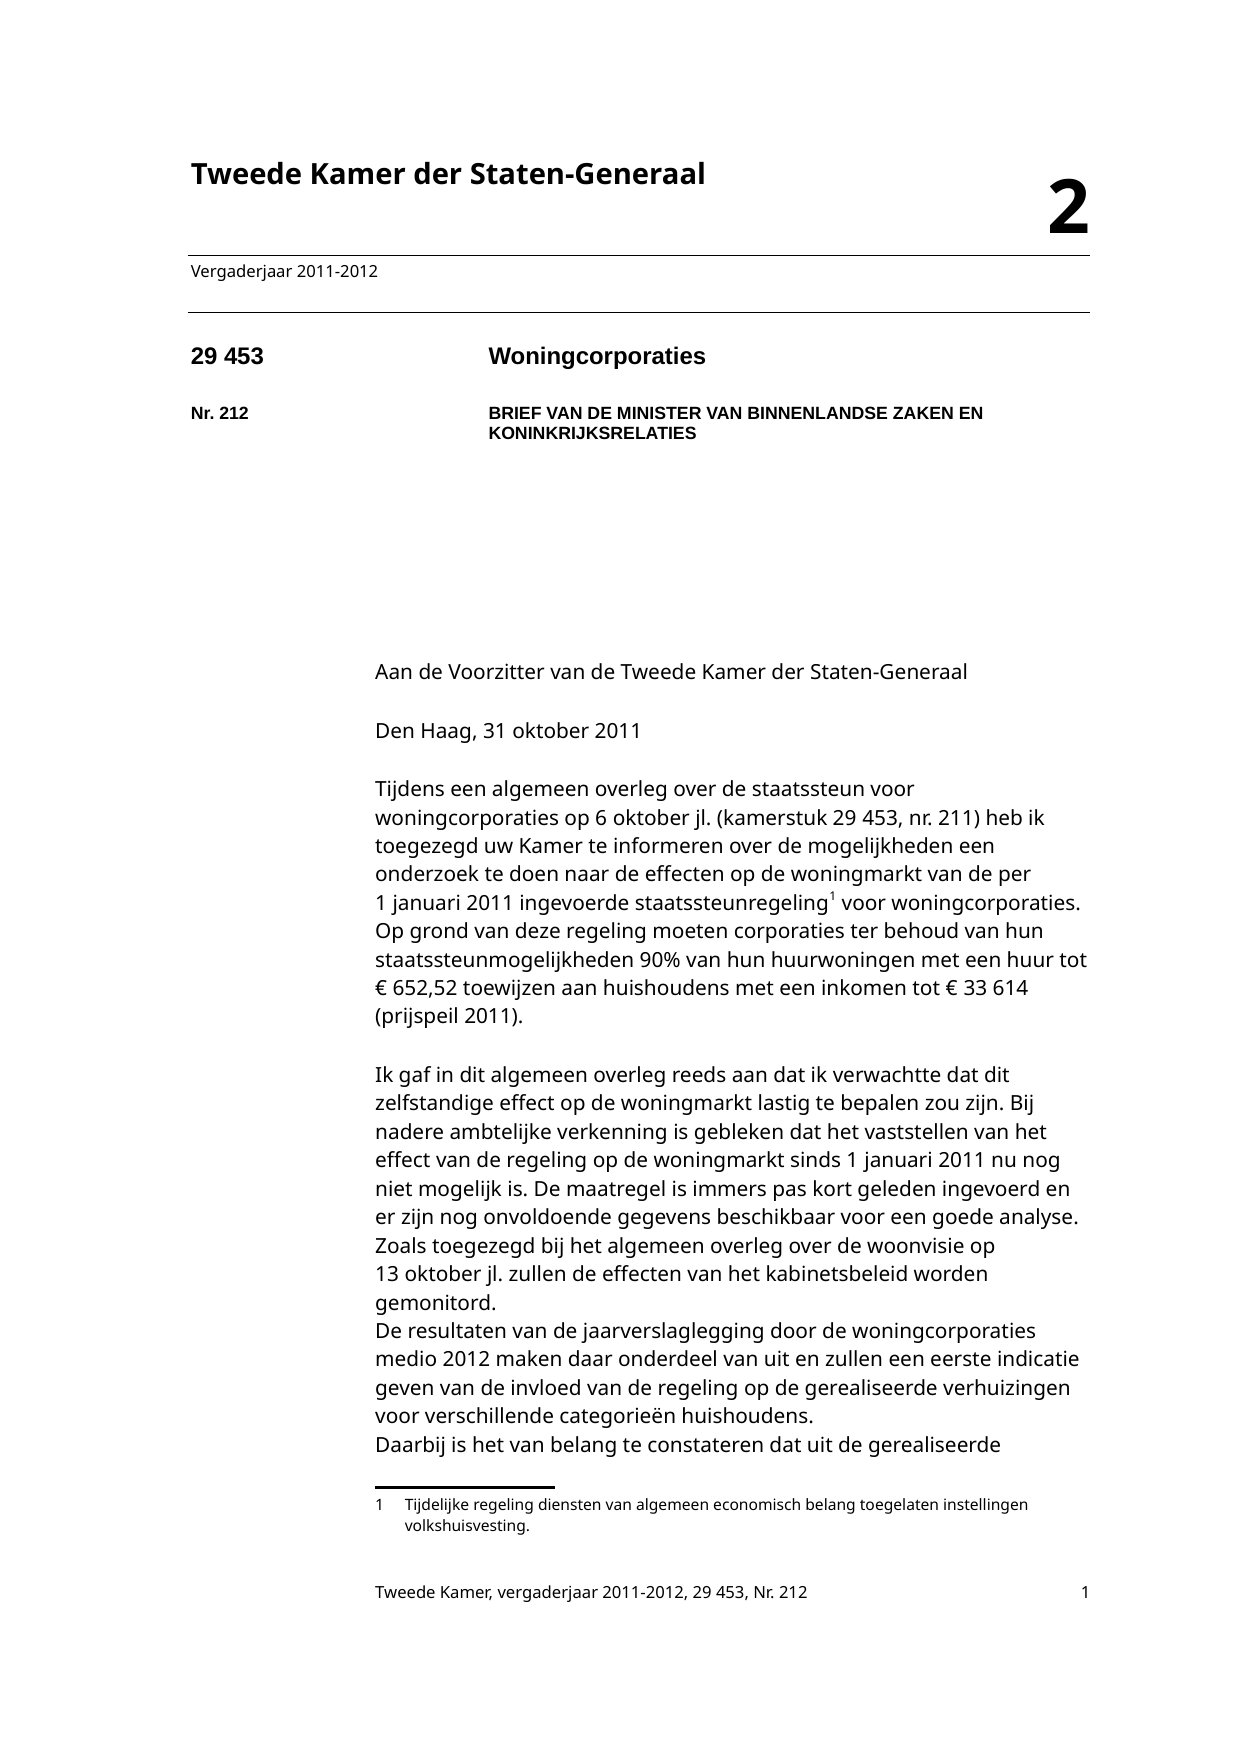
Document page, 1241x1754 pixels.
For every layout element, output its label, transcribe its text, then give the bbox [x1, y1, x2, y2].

table_cell Woningcorporaties [485, 339, 1090, 399]
table_cell Vergaderjaar 2011-2012 [188, 256, 485, 312]
table_header Tweede Kamer der Staten-Generaal [188, 150, 909, 255]
text Den Haag, 31 oktober 2011 [375, 716, 1090, 744]
text Tijdelijke regeling diensten van algemeen economisch belang toegelaten instellingen volkshuisvesting. [375, 1479, 1090, 1536]
text Ik gaf in dit algemeen overleg reeds aan dat ik verwachtte dat dit zelfstandige effect op de woningmarkt lastig te bepalen zou zijn. Bij nadere ambtelijke verkenning is gebleken dat het vaststellen van het effect van de regeling op de woningmarkt sinds 1 januari 2011 nu nog niet mogelijk is. De maatregel is immers pas kort geleden ingevoerd en er zijn nog onvoldoende gegevens beschikbaar voor een goede analyse. Zoals toegezegd bij het algemeen overleg over de woonvisie op 13 oktober jl. zullen de effecten van het kabinetsbeleid worden gemonitord. [375, 1060, 1090, 1316]
table_cell [485, 256, 1090, 312]
text Daarbij is het van belang te constateren dat uit de gerealiseerde [375, 1430, 1090, 1458]
table_cell BRIEF VAN DE MINISTER VAN BINNENLANDSE ZAKEN EN KONINKRIJKSRELATIES [485, 399, 1090, 539]
table_cell 29 453 [188, 339, 485, 399]
text Aan de Voorzitter van de Tweede Kamer der Staten-Generaal [375, 657, 1090, 686]
table_header 2 [910, 150, 1090, 255]
table_cell [485, 313, 1090, 339]
table_cell Nr. 212 [188, 399, 485, 539]
table_cell [188, 313, 485, 339]
text Tijdens een algemeen overleg over de staatssteun voor woningcorporaties op 6 oktober jl. (kamerstuk 29 453, nr. 211) heb ik toegezegd uw Kamer te informeren over de mogelijkheden een onderzoek te doen naar de effecten op de woningmarkt van de per 1 januari 2011 ingevoerde staatssteunregeling voor woningcorporaties. Op grond van deze regeling moeten corporaties ter behoud van hun staatssteunmogelijkheden 90% van hun huurwoningen met een huur tot € 652,52 toewijzen aan huishoudens met een inkomen tot € 33 614 (prijspeil 2011). [375, 774, 1090, 1030]
text De resultaten van de jaarverslaglegging door de woningcorporaties medio 2012 maken daar onderdeel van uit en zullen een eerste indicatie geven van de invloed van de regeling op de gerealiseerde verhuizingen voor verschillende categorieën huishoudens. [375, 1316, 1090, 1430]
